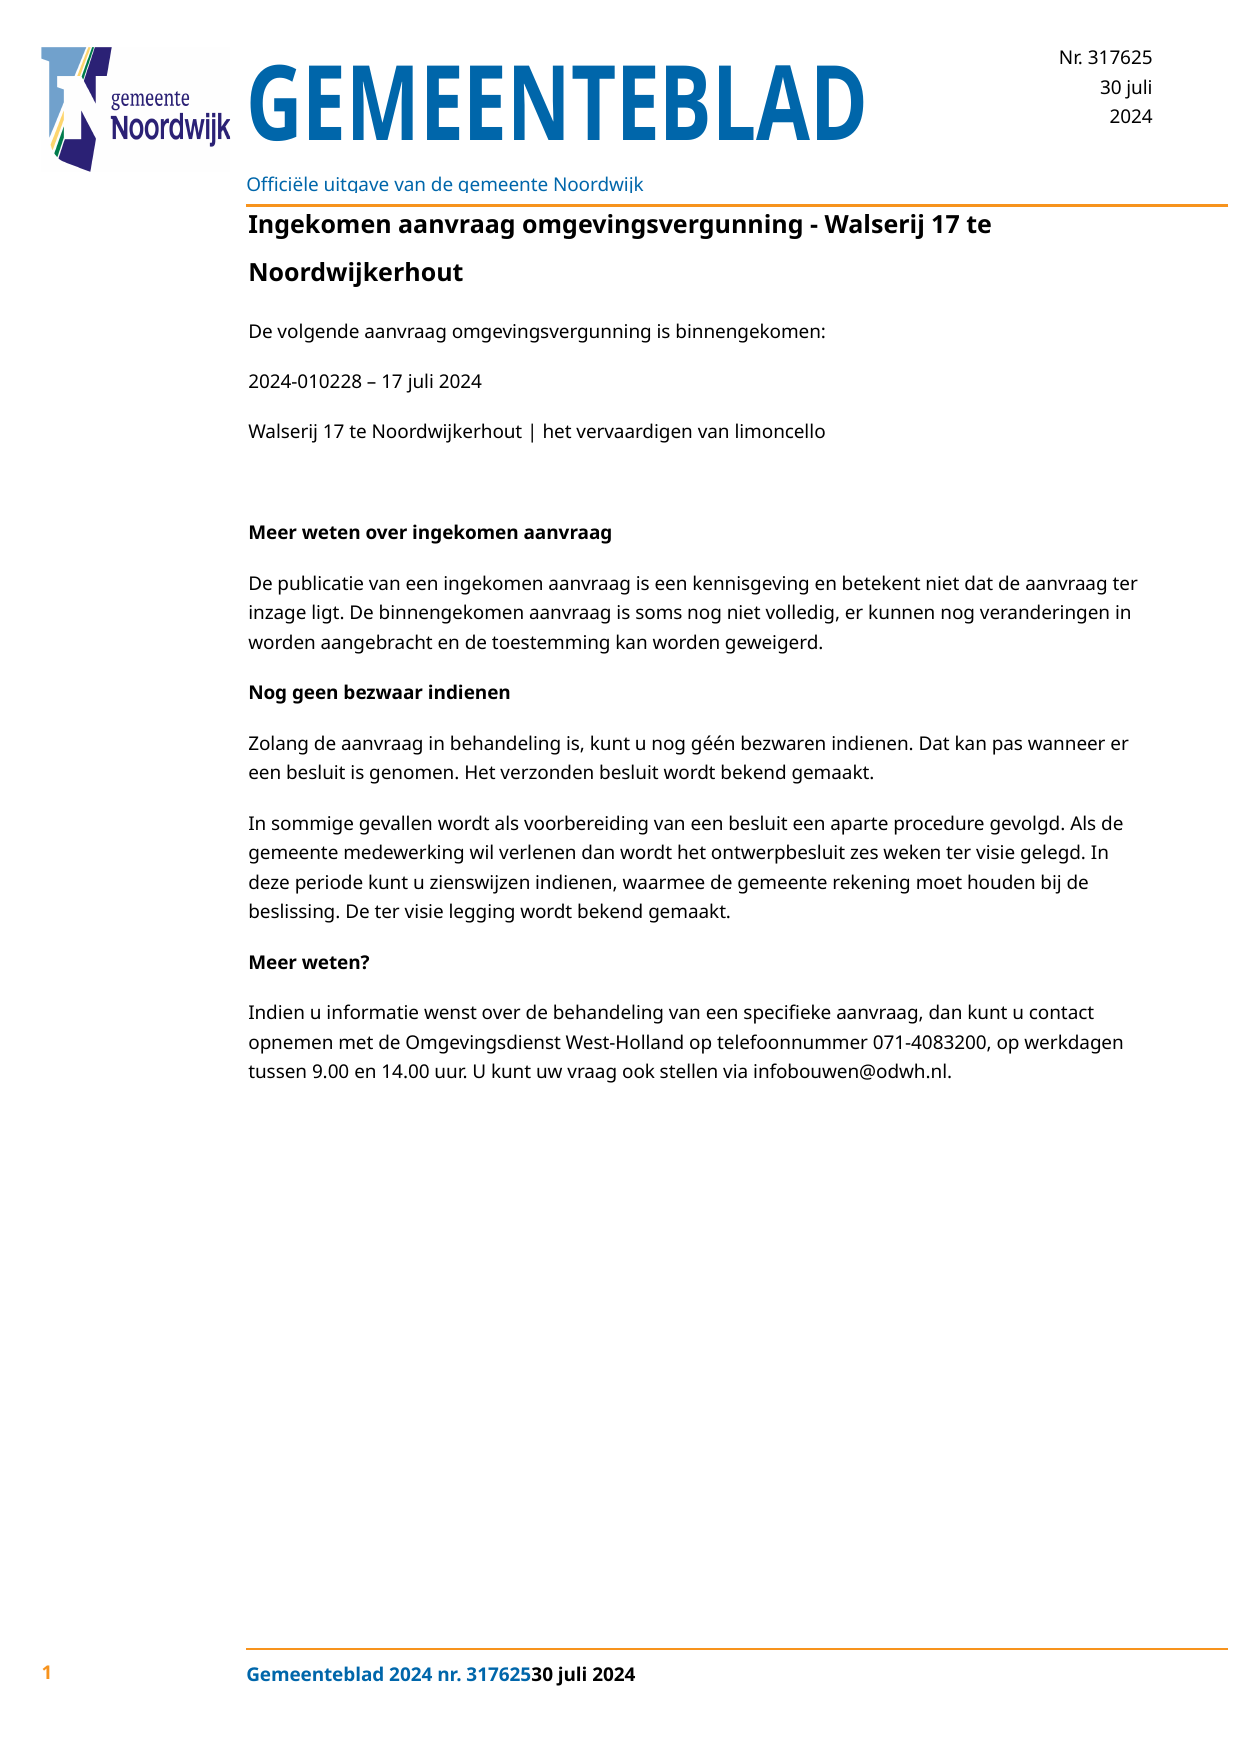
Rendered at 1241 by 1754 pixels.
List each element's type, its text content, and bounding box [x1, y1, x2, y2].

text In sommige gevallen wordt als voorbereiding van een besluit een aparte procedure gevolgd. Als de gemeente medewerking wil verlenen dan wordt het ontwerpbesluit zes weken ter visie gelegd. In deze periode kunt u zienswijzen indienen, waarmee de gemeente rekening moet houden bij de beslissing. De ter visie legging wordt bekend gemaakt. [248, 810, 1152, 924]
text 2024-010228 – 17 juli 2024 [248, 368, 1152, 394]
text Nog geen bezwaar indienen [248, 679, 1152, 705]
text Indien u informatie wenst over de behandeling van een specifieke aanvraag, dan kunt u contact opnemen met de Omgevingsdienst West-Holland op telefoonnummer 071-4083200, op werkdagen tussen 9.00 en 14.00 uur. U kunt uw vraag ook stellen via infobouwen@odwh.nl. [248, 999, 1152, 1084]
text De volgende aanvraag omgevingsvergunning is binnengekomen: [248, 318, 1152, 344]
text Meer weten over ingekomen aanvraag [248, 519, 1152, 545]
text Zolang de aanvraag in behandeling is, kunt u nog géén bezwaren indienen. Dat kan pas wanneer er een besluit is genomen. Het verzonden besluit wordt bekend gemaakt. [248, 730, 1152, 785]
picture [41, 47, 231, 172]
text De publicatie van een ingekomen aanvraag is een kennisgeving en betekent niet dat de aanvraag ter inzage ligt. De binnengekomen aanvraag is soms nog niet volledig, er kunnen nog veranderingen in worden aangebracht en de toestemming kan worden geweigerd. [248, 570, 1152, 655]
text Walserij 17 te Noordwijkerhout | het vervaardigen van limoncello [248, 419, 1152, 444]
text Meer weten? [248, 949, 1152, 975]
text Ingekomen aanvraag omgevingsvergunning - Walserij 17 te Noordwijkerhout [248, 207, 1152, 288]
